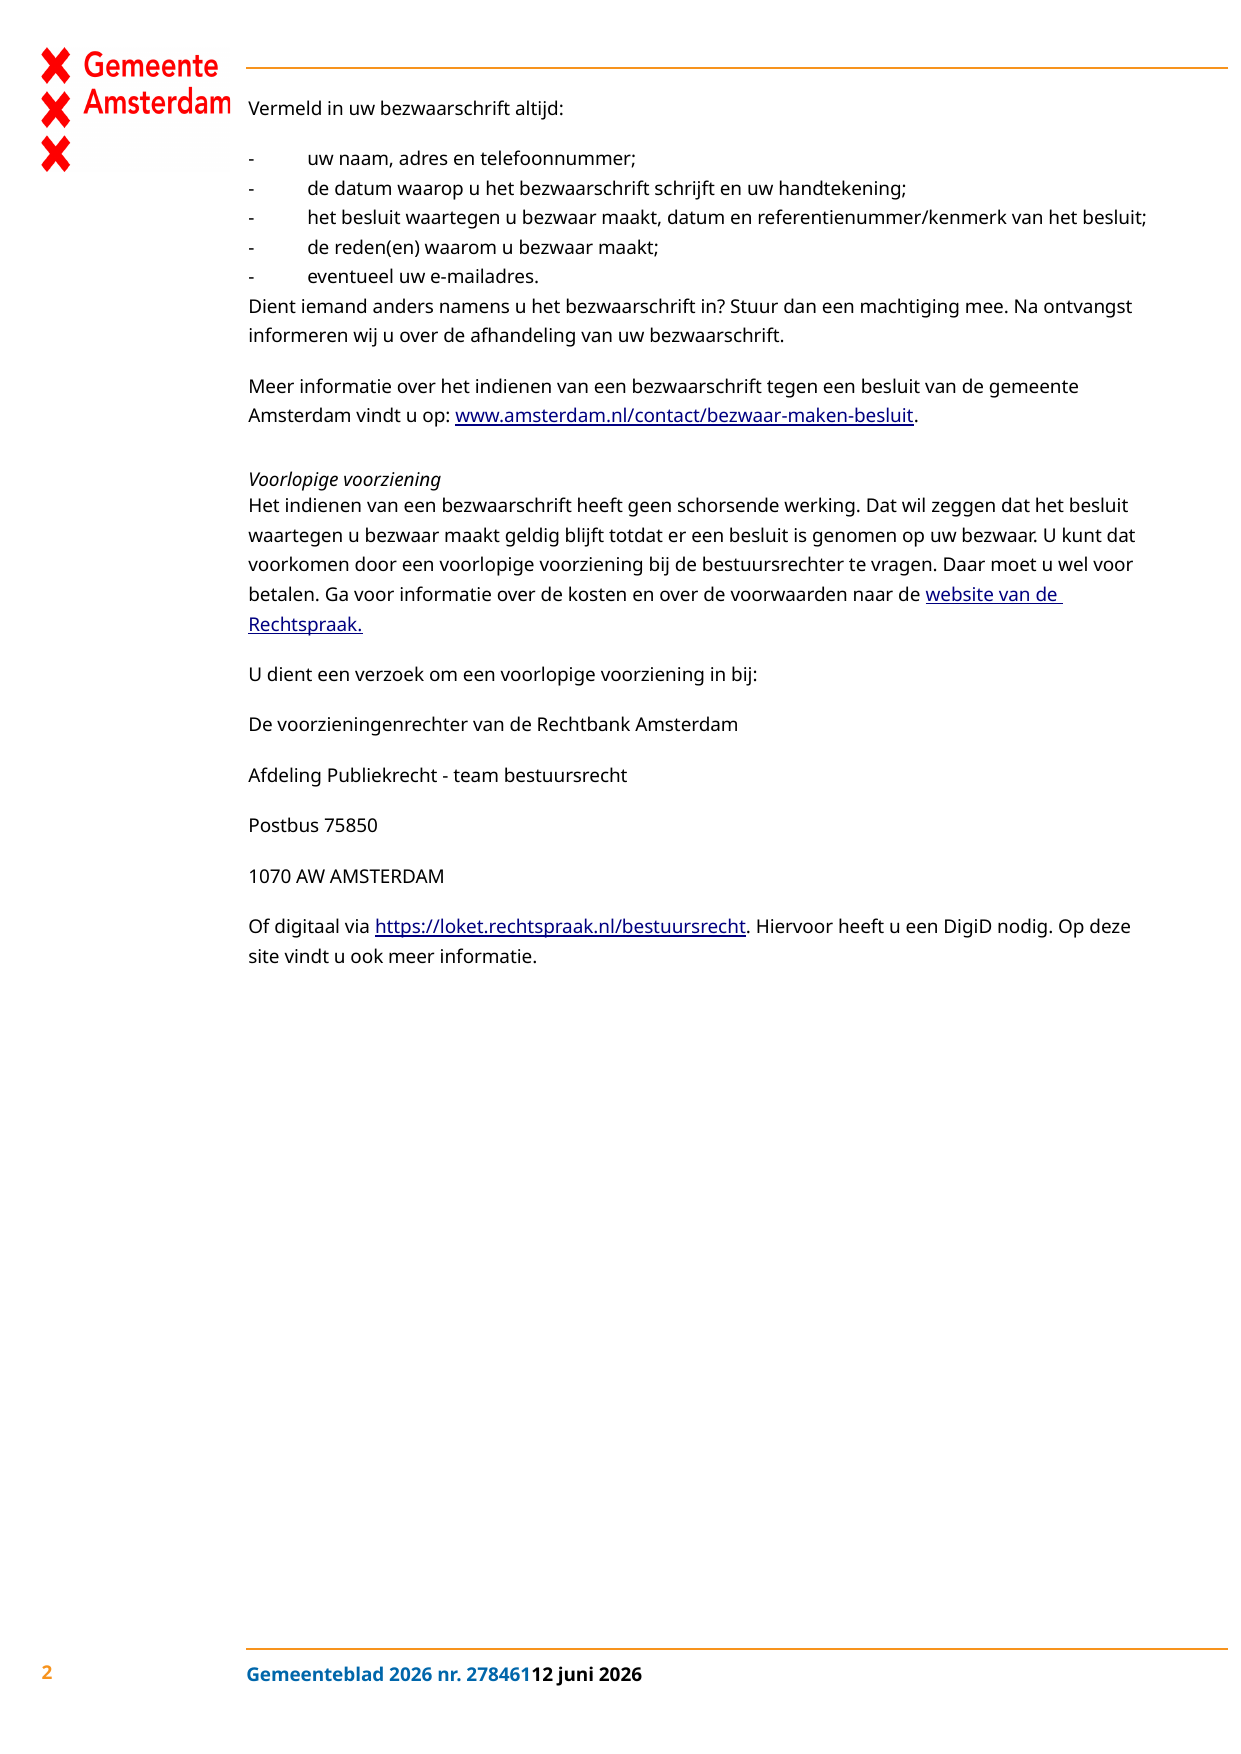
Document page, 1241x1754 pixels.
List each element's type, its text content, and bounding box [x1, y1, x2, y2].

text Het indienen van een bezwaarschrift heeft geen schorsende werking. Dat wil zeggen dat het besluit waartegen u bezwaar maakt geldig blijft totdat er een besluit is genomen op uw bezwaar. U kunt dat voorkomen door een voorlopige voorziening bij de bestuursrechter te vragen. Daar moet u wel voor betalen. Ga voor informatie over de kosten en over de voorwaarden naar de website van de Rechtspraak. [248, 492, 1152, 636]
text De voorzieningenrechter van de Rechtbank Amsterdam [248, 712, 1152, 737]
list uw naam, adres en telefoonnummer; [248, 145, 1152, 171]
text Dient iemand anders namens u het bezwaarschrift in? Stuur dan een machtiging mee. Na ontvangst informeren wij u over de afhandeling van uw bezwaarschrift. [248, 293, 1152, 348]
text 1070 AW AMSTERDAM [248, 863, 1152, 888]
text U dient een verzoek om een voorlopige voorziening in bij: [248, 661, 1152, 687]
list eventueel uw e-mailadres. [248, 263, 1152, 289]
text Of digitaal via https://loket.rechtspraak.nl/bestuursrecht. Hiervoor heeft u een DigiD nodig. Op deze site vindt u ook meer informatie. [248, 913, 1152, 968]
text Afdeling Publiekrecht - team bestuursrecht [248, 762, 1152, 788]
list de reden(en) waarom u bezwaar maakt; [248, 234, 1152, 260]
picture [41, 47, 231, 172]
list de datum waarop u het bezwaarschrift schrijft en uw handtekening; [248, 175, 1152, 201]
text Postbus 75850 [248, 812, 1152, 838]
list het besluit waartegen u bezwaar maakt, datum en referentienummer/kenmerk van het besluit; [248, 204, 1152, 230]
text Meer informatie over het indienen van een bezwaarschrift tegen een besluit van de gemeente Amsterdam vindt u op: www.amsterdam.nl/contact/bezwaar-maken-besluit. [248, 373, 1152, 428]
text Vermeld in uw bezwaarschrift altijd: [248, 95, 1152, 121]
text Voorlopige voorziening [248, 467, 1152, 492]
